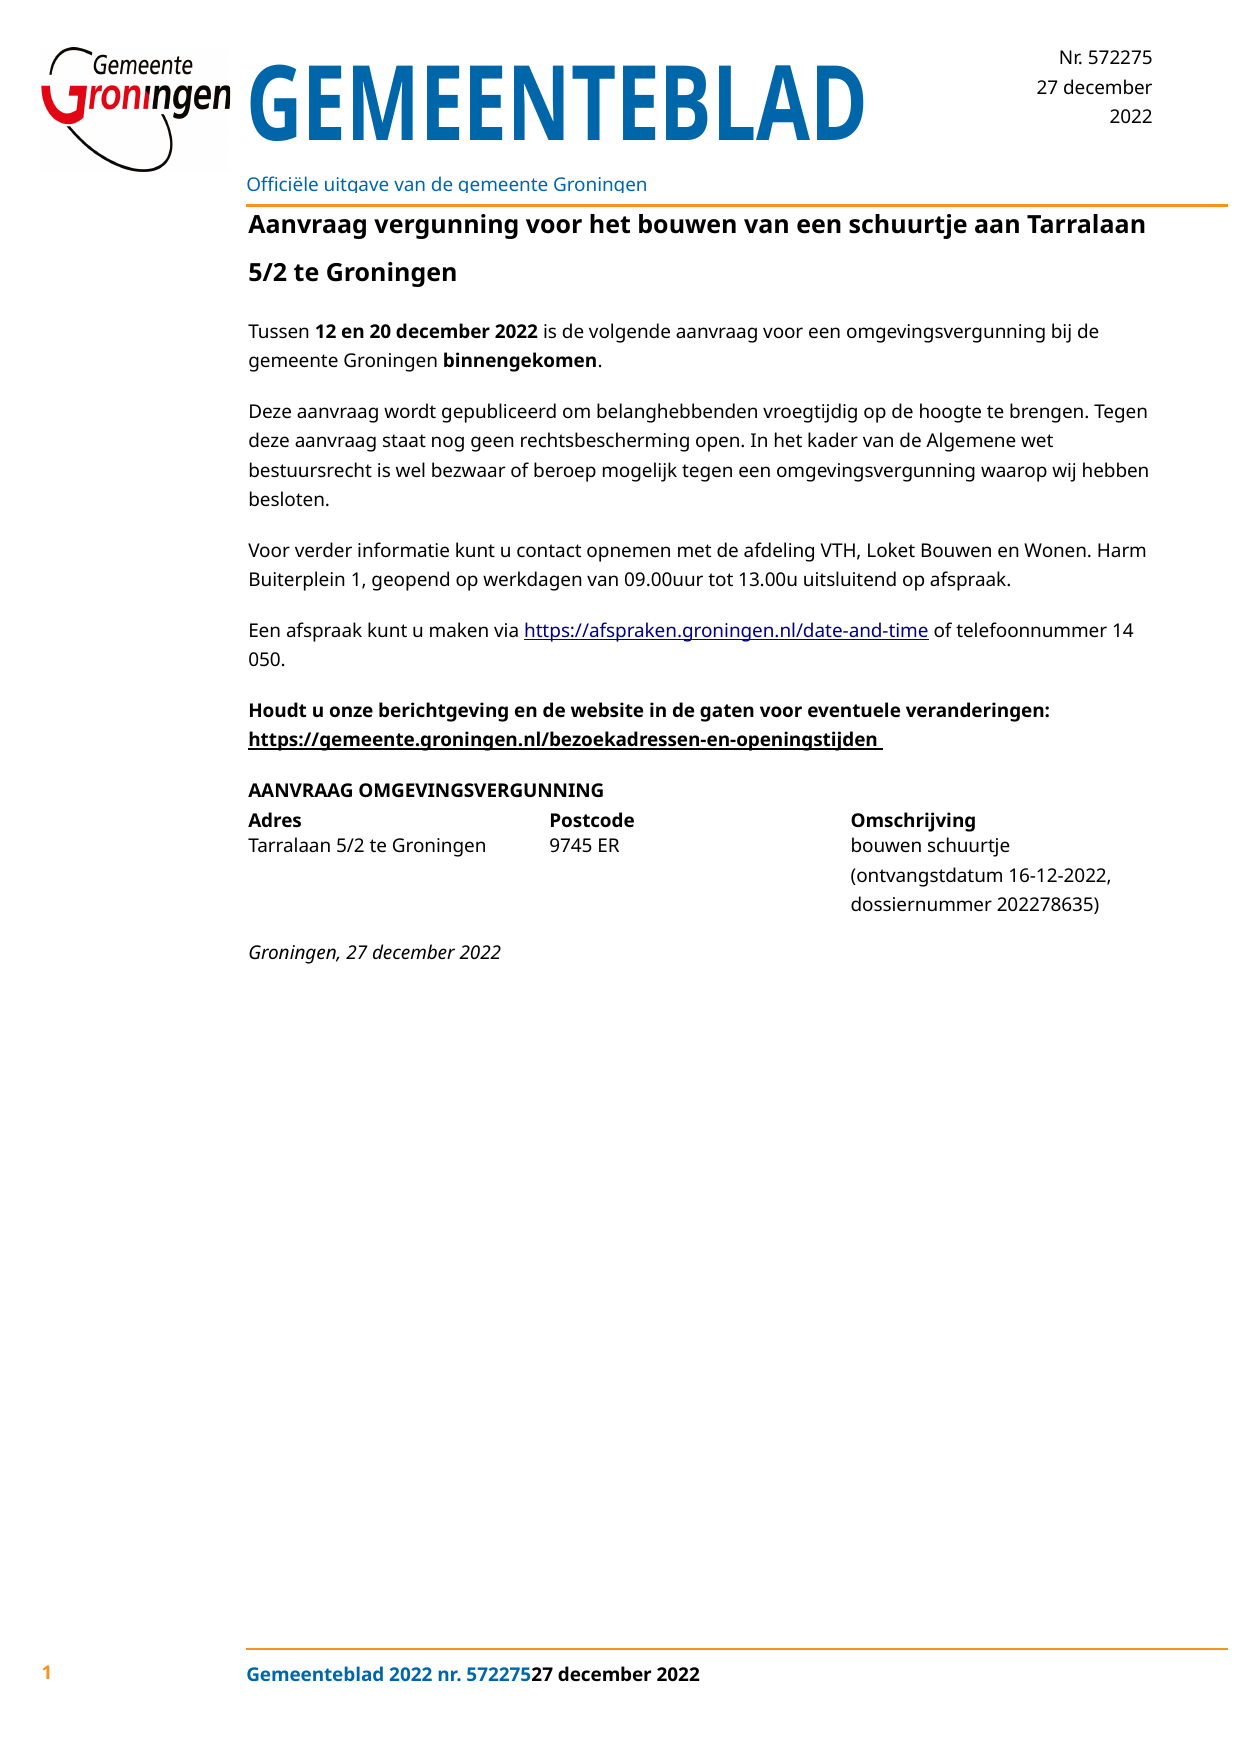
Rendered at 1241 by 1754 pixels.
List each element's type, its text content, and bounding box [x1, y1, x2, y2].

text Deze aanvraag wordt gepubliceerd om belanghebbenden vroegtijdig op de hoogte te brengen. Tegen deze aanvraag staat nog geen rechtsbescherming open. In het kader van de Algemene wet bestuursrecht is wel bezwaar of beroep mogelijk tegen een omgevingsvergunning waarop wij hebben besloten. [248, 398, 1152, 512]
text Tussen 12 en 20 december 2022 is de volgende aanvraag voor een omgevingsvergunning bij de gemeente Groningen binnengekomen. [248, 318, 1152, 373]
picture [41, 47, 231, 172]
table_cell bouwen schuurtje (ontvangstdatum 16-12-2022, dossiernummer 202278635) [850, 833, 1152, 917]
text Aanvraag vergunning voor het bouwen van een schuurtje aan Tarralaan 5/2 te Groningen [248, 207, 1152, 288]
table_header Postcode [549, 807, 850, 832]
table_cell Tarralaan 5/2 te Groningen [248, 833, 549, 917]
text Een afspraak kunt u maken via https://afspraken.groningen.nl/date-and-time of telefoonnummer 14 050. [248, 617, 1152, 672]
table_cell 9745 ER [549, 833, 850, 917]
text Voor verder informatie kunt u contact opnemen met de afdeling VTH, Loket Bouwen en Wonen. Harm Buiterplein 1, geopend op werkdagen van 09.00uur tot 13.00u uitsluitend op afspraak. [248, 537, 1152, 592]
table_header Omschrijving [850, 807, 1152, 832]
text Houdt u onze berichtgeving en de website in de gaten voor eventuele veranderingen: https://gemeente.groningen.nl/bezoekadressen-en-openingstijden [248, 697, 1152, 752]
table_header Adres [248, 807, 549, 832]
text AANVRAAG OMGEVINGSVERGUNNING [248, 777, 1152, 803]
text Groningen, 27 december 2022 [248, 939, 1152, 964]
